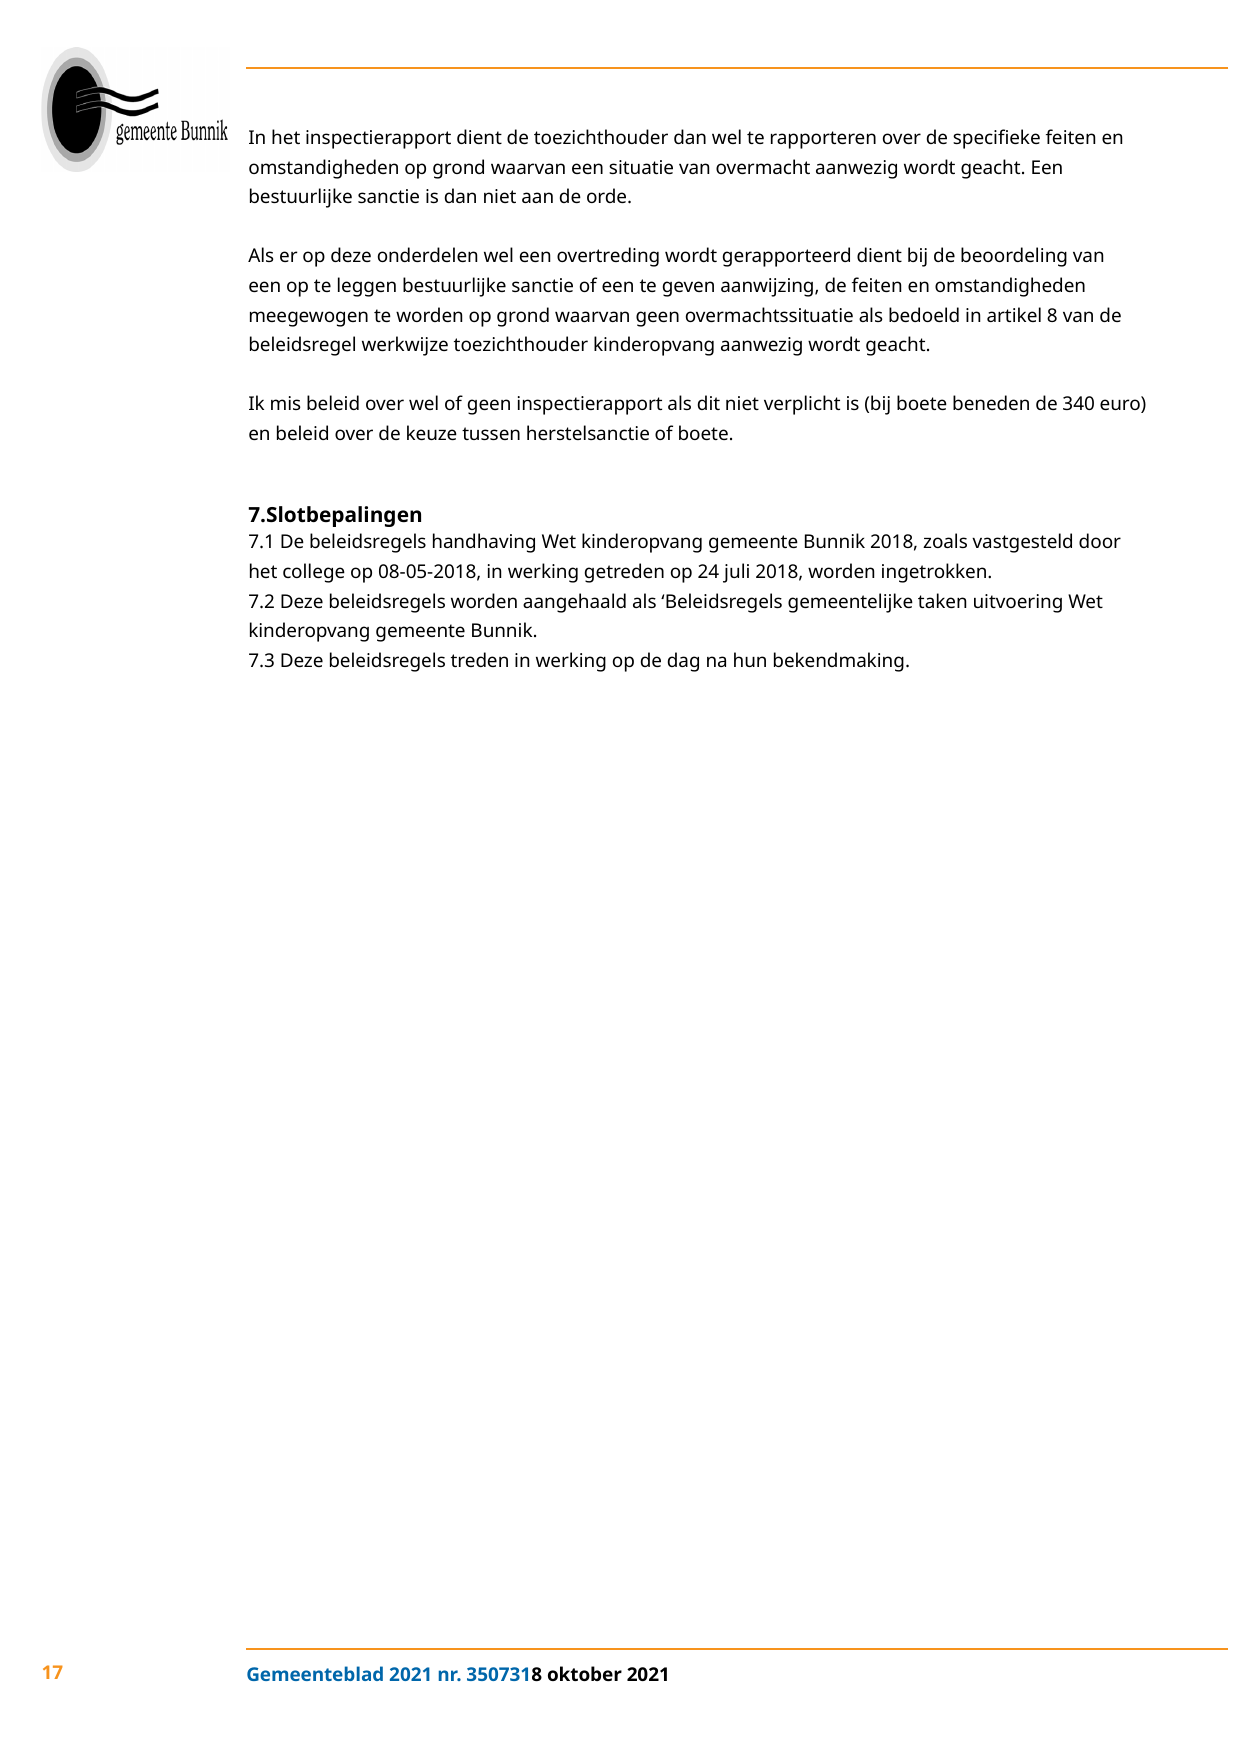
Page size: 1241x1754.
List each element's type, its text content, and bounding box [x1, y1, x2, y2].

text bestuurlijke sanctie is dan niet aan de orde. [248, 183, 1152, 209]
text Ik mis beleid over wel of geen inspectierapport als dit niet verplicht is (bij boete beneden de 340 euro) en beleid over de keuze tussen herstelsanctie of boete. [248, 391, 1152, 446]
text In het inspectierapport dient de toezichthouder dan wel te rapporteren over de specifieke feiten en [248, 124, 1152, 150]
text Als er op deze onderdelen wel een overtreding wordt gerapporteerd dient bij de beoordeling van [248, 243, 1152, 268]
text omstandigheden op grond waarvan een situatie van overmacht aanwezig wordt geacht. Een [248, 154, 1152, 180]
text 7.Slotbepalingen [248, 500, 1152, 529]
text 7.3 Deze beleidsregels treden in werking op de dag na hun bekendmaking. [248, 647, 1152, 673]
picture [41, 47, 231, 172]
text 7.2 Deze beleidsregels worden aangehaald als ‘Beleidsregels gemeentelijke taken uitvoering Wet kinderopvang gemeente Bunnik. [248, 588, 1152, 643]
text meegewogen te worden op grond waarvan geen overmachtssituatie als bedoeld in artikel 8 van de [248, 302, 1152, 328]
text 7.1 De beleidsregels handhaving Wet kinderopvang gemeente Bunnik 2018, zoals vastgesteld door het college op 08-05-2018, in werking getreden op 24 juli 2018, worden ingetrokken. [248, 529, 1152, 584]
text beleidsregel werkwijze toezichthouder kinderopvang aanwezig wordt geacht. [248, 331, 1152, 357]
text een op te leggen bestuurlijke sanctie of een te geven aanwijzing, de feiten en omstandigheden [248, 272, 1152, 298]
